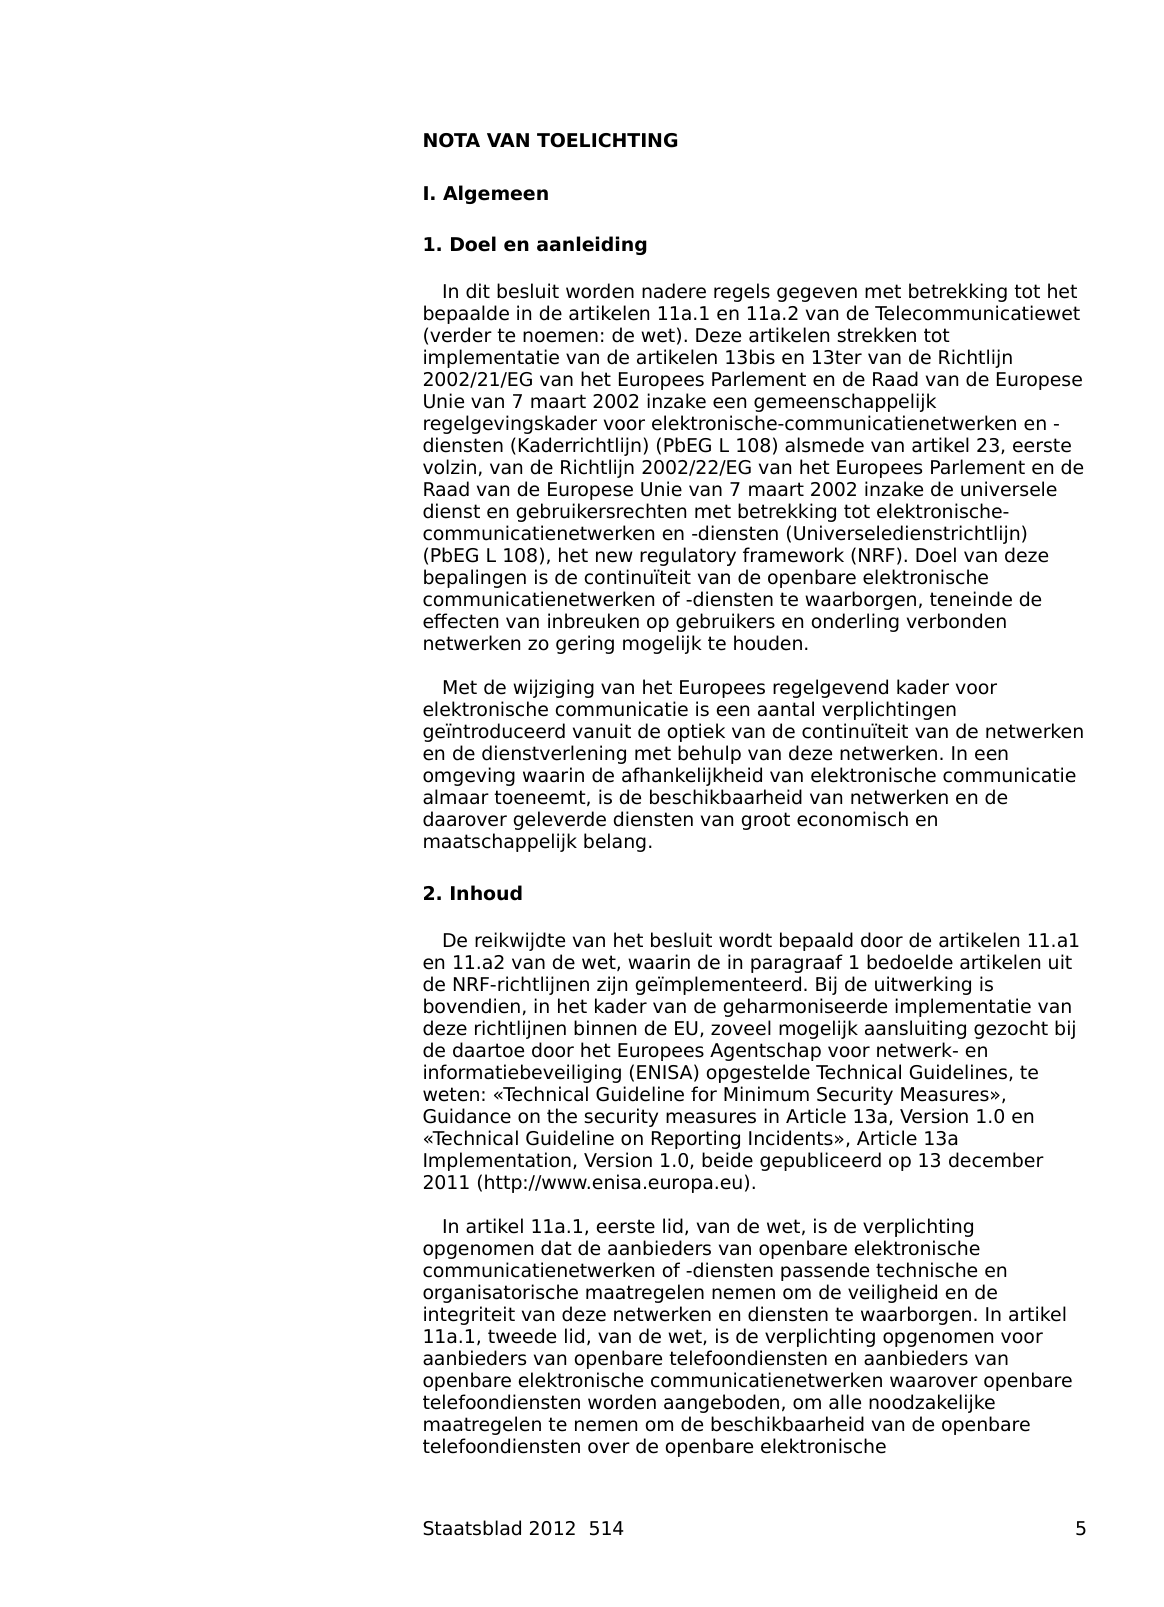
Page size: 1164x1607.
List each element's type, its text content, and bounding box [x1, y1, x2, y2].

subtitle 2. Inhoud [422, 883, 1087, 905]
subtitle NOTA VAN TOELICHTING [422, 130, 1087, 152]
text De reikwijdte van het besluit wordt bepaald door de artikelen 11.a1 en 11.a2 van de wet, waarin de in paragraaf 1 bedoelde artikelen uit de NRF-richtlijnen zijn geïmplementeerd. Bij de uitwerking is bovendien, in het kader van de geharmoniseerde implementatie van deze richtlijnen binnen de EU, zoveel mogelijk aansluiting gezocht bij de daartoe door het Europees Agentschap voor netwerk- en informatiebeveiliging (ENISA) opgestelde Technical Guidelines, te weten: «Technical Guideline for Minimum Security Measures», Guidance on the security measures in Article 13a, Version 1.0 en «Technical Guideline on Reporting Incidents», Article 13a Implementation, Version 1.0, beide gepubliceerd op 13 december 2011 (http://www.enisa.europa.eu). [422, 930, 1087, 1194]
text In artikel 11a.1, eerste lid, van de wet, is de verplichting opgenomen dat de aanbieders van openbare elektronische communicatienetwerken of -diensten passende technische en organisatorische maatregelen nemen om de veiligheid en de integriteit van deze netwerken en diensten te waarborgen. In artikel 11a.1, tweede lid, van de wet, is de verplichting opgenomen voor aanbieders van openbare telefoondiensten en aanbieders van openbare elektronische communicatienetwerken waarover openbare telefoondiensten worden aangeboden, om alle noodzakelijke maatregelen te nemen om de beschikbaarheid van de openbare telefoondiensten over de openbare elektronische [422, 1216, 1087, 1458]
text Met de wijziging van het Europees regelgevend kader voor elektronische communicatie is een aantal verplichtingen geïntroduceerd vanuit de optiek van de continuïteit van de netwerken en de dienstverlening met behulp van deze netwerken. In een omgeving waarin de afhankelijkheid van elektronische communicatie almaar toeneemt, is de beschikbaarheid van netwerken en de daarover geleverde diensten van groot economisch en maatschappelijk belang. [422, 677, 1087, 853]
subtitle I. Algemeen [422, 182, 1087, 204]
subtitle 1. Doel en aanleiding [422, 234, 1087, 256]
text In dit besluit worden nadere regels gegeven met betrekking tot het bepaalde in de artikelen 11a.1 en 11a.2 van de Telecommunicatiewet (verder te noemen: de wet). Deze artikelen strekken tot implementatie van de artikelen 13bis en 13ter van de Richtlijn 2002/21/EG van het Europees Parlement en de Raad van de Europese Unie van 7 maart 2002 inzake een gemeenschappelijk regelgevingskader voor elektronische-communicatienetwerken en -diensten (Kaderrichtlijn) (PbEG L 108) alsmede van artikel 23, eerste volzin, van de Richtlijn 2002/22/EG van het Europees Parlement en de Raad van de Europese Unie van 7 maart 2002 inzake de universele dienst en gebruikersrechten met betrekking tot elektronische-communicatienetwerken en -diensten (Universeledienstrichtlijn) (PbEG L 108), het new regulatory framework (NRF). Doel van deze bepalingen is de continuïteit van de openbare elektronische communicatienetwerken of -diensten te waarborgen, teneinde de effecten van inbreuken op gebruikers en onderling verbonden netwerken zo gering mogelijk te houden. [422, 281, 1087, 655]
